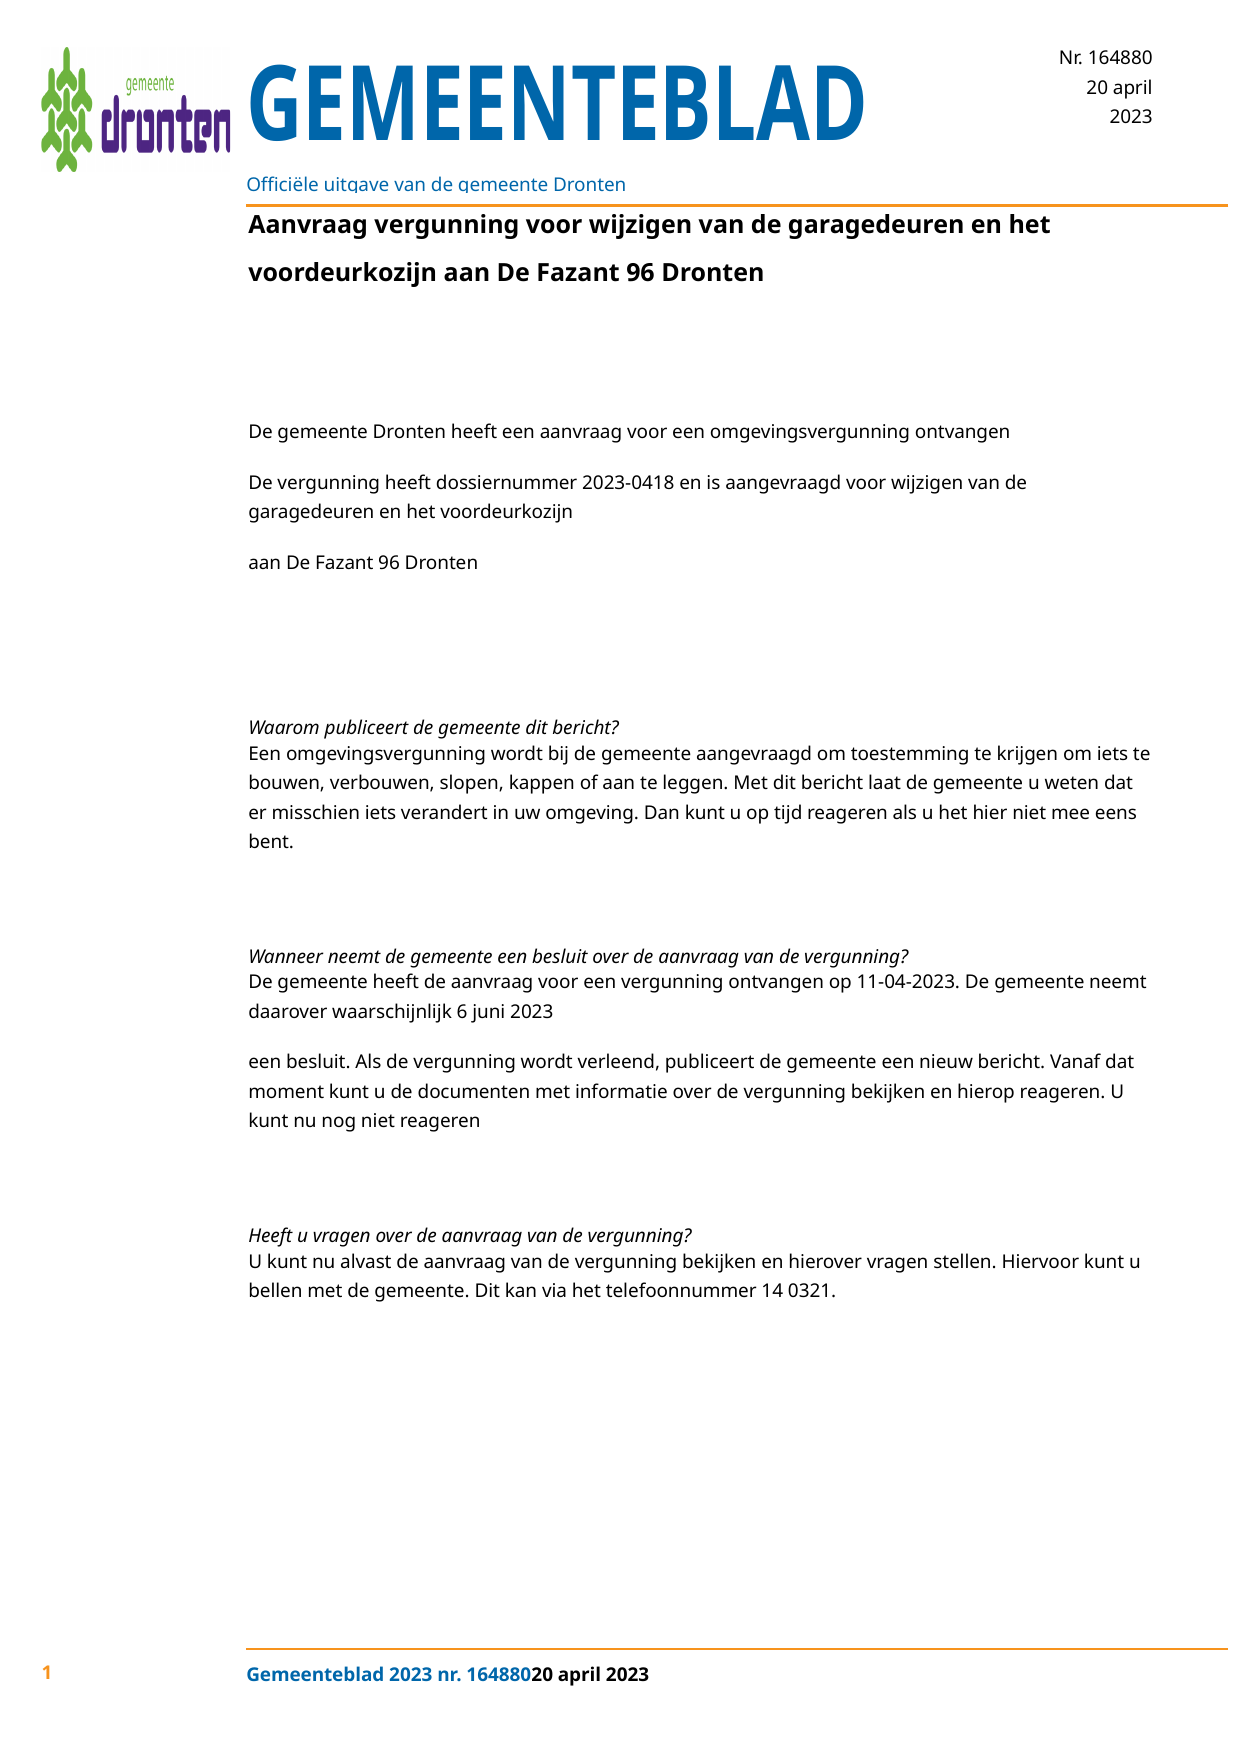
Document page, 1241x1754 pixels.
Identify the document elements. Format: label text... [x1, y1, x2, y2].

text U kunt nu alvast de aanvraag van de vergunning bekijken en hierover vragen stellen. Hiervoor kunt u bellen met de gemeente. Dit kan via het telefoonnummer 14 0321. [248, 1248, 1152, 1303]
text Waarom publiceert de gemeente dit bericht? [248, 714, 1152, 740]
text een besluit. Als de vergunning wordt verleend, publiceert de gemeente een nieuw bericht. Vanaf dat moment kunt u de documenten met informatie over de vergunning bekijken en hierop reageren. U kunt nu nog niet reageren [248, 1048, 1152, 1133]
text De vergunning heeft dossiernummer 2023-0418 en is aangevraagd voor wijzigen van de garagedeuren en het voordeurkozijn [248, 469, 1152, 524]
text De gemeente heeft de aanvraag voor een vergunning ontvangen op 11-04-2023. De gemeente neemt daarover waarschijnlijk 6 juni 2023 [248, 968, 1152, 1024]
text Heeft u vragen over de aanvraag van de vergunning? [248, 1222, 1152, 1248]
text De gemeente Dronten heeft een aanvraag voor een omgevingsvergunning ontvangen [248, 419, 1152, 444]
text Aanvraag vergunning voor wijzigen van de garagedeuren en het voordeurkozijn aan De Fazant 96 Dronten [248, 207, 1152, 288]
text Een omgevingsvergunning wordt bij de gemeente aangevraagd om toestemming te krijgen om iets te bouwen, verbouwen, slopen, kappen of aan te leggen. Met dit bericht laat de gemeente u weten dat er misschien iets verandert in uw omgeving. Dan kunt u op tijd reageren als u het hier niet mee eens bent. [248, 740, 1152, 854]
text aan De Fazant 96 Dronten [248, 549, 1152, 575]
picture [41, 47, 231, 172]
text Wanneer neemt de gemeente een besluit over de aanvraag van de vergunning? [248, 943, 1152, 968]
